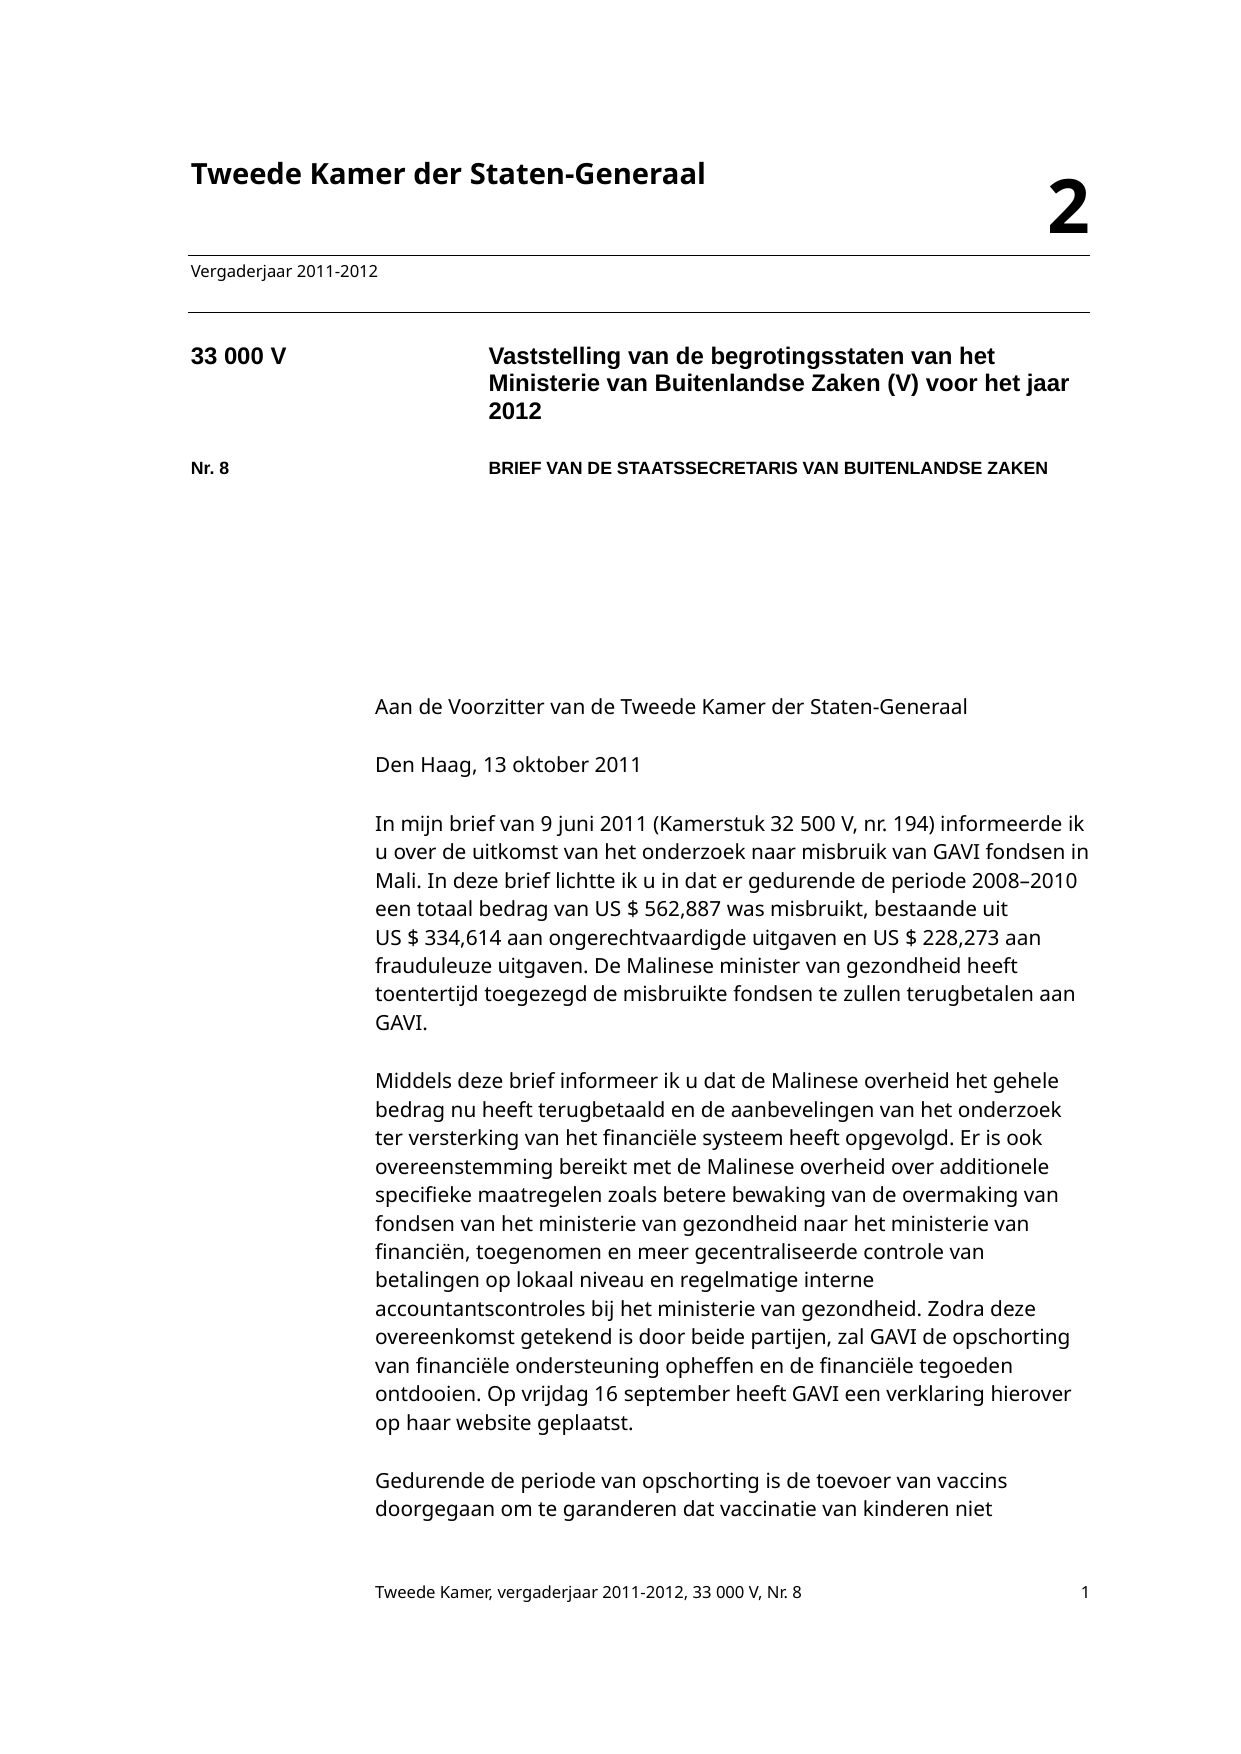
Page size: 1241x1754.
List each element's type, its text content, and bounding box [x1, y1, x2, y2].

table_cell Nr. 8 [188, 455, 485, 573]
table_cell [188, 313, 485, 339]
table_cell BRIEF VAN DE STAATSSECRETARIS VAN BUITENLANDSE ZAKEN [485, 455, 1090, 573]
table_cell 33 000 V [188, 339, 485, 454]
table_header 2 [910, 150, 1090, 255]
table_cell Vergaderjaar 2011-2012 [188, 256, 485, 312]
text In mijn brief van 9 juni 2011 (Kamerstuk 32 500 V, nr. 194) informeerde ik u over de uitkomst van het onderzoek naar misbruik van GAVI fondsen in Mali. In deze brief lichtte ik u in dat er gedurende de periode 2008–2010 een totaal bedrag van US $ 562,887 was misbruikt, bestaande uit US $ 334,614 aan ongerechtvaardigde uitgaven en US $ 228,273 aan frauduleuze uitgaven. De Malinese minister van gezondheid heeft toentertijd toegezegd de misbruikte fondsen te zullen terugbetalen aan GAVI. [375, 809, 1090, 1036]
text Gedurende de periode van opschorting is de toevoer van vaccins doorgegaan om te garanderen dat vaccinatie van kinderen niet [375, 1466, 1090, 1523]
table_cell [485, 313, 1090, 339]
text Middels deze brief informeer ik u dat de Malinese overheid het gehele bedrag nu heeft terugbetaald en de aanbevelingen van het onderzoek ter versterking van het financiële systeem heeft opgevolgd. Er is ook overeenstemming bereikt met de Malinese overheid over additionele specifieke maatregelen zoals betere bewaking van de overmaking van fondsen van het ministerie van gezondheid naar het ministerie van financiën, toegenomen en meer gecentraliseerde controle van betalingen op lokaal niveau en regelmatige interne accountantscontroles bij het ministerie van gezondheid. Zodra deze overeenkomst getekend is door beide partijen, zal GAVI de opschorting van financiële ondersteuning opheffen en de financiële tegoeden ontdooien. Op vrijdag 16 september heeft GAVI een verklaring hierover op haar website geplaatst. [375, 1066, 1090, 1436]
table_header Tweede Kamer der Staten-Generaal [188, 150, 909, 255]
table_cell Vaststelling van de begrotingsstaten van het Ministerie van Buitenlandse Zaken (V) voor het jaar 2012 [485, 339, 1090, 454]
table_cell [485, 256, 1090, 312]
text Den Haag, 13 oktober 2011 [375, 751, 1090, 779]
text Aan de Voorzitter van de Tweede Kamer der Staten-Generaal [375, 692, 1090, 721]
